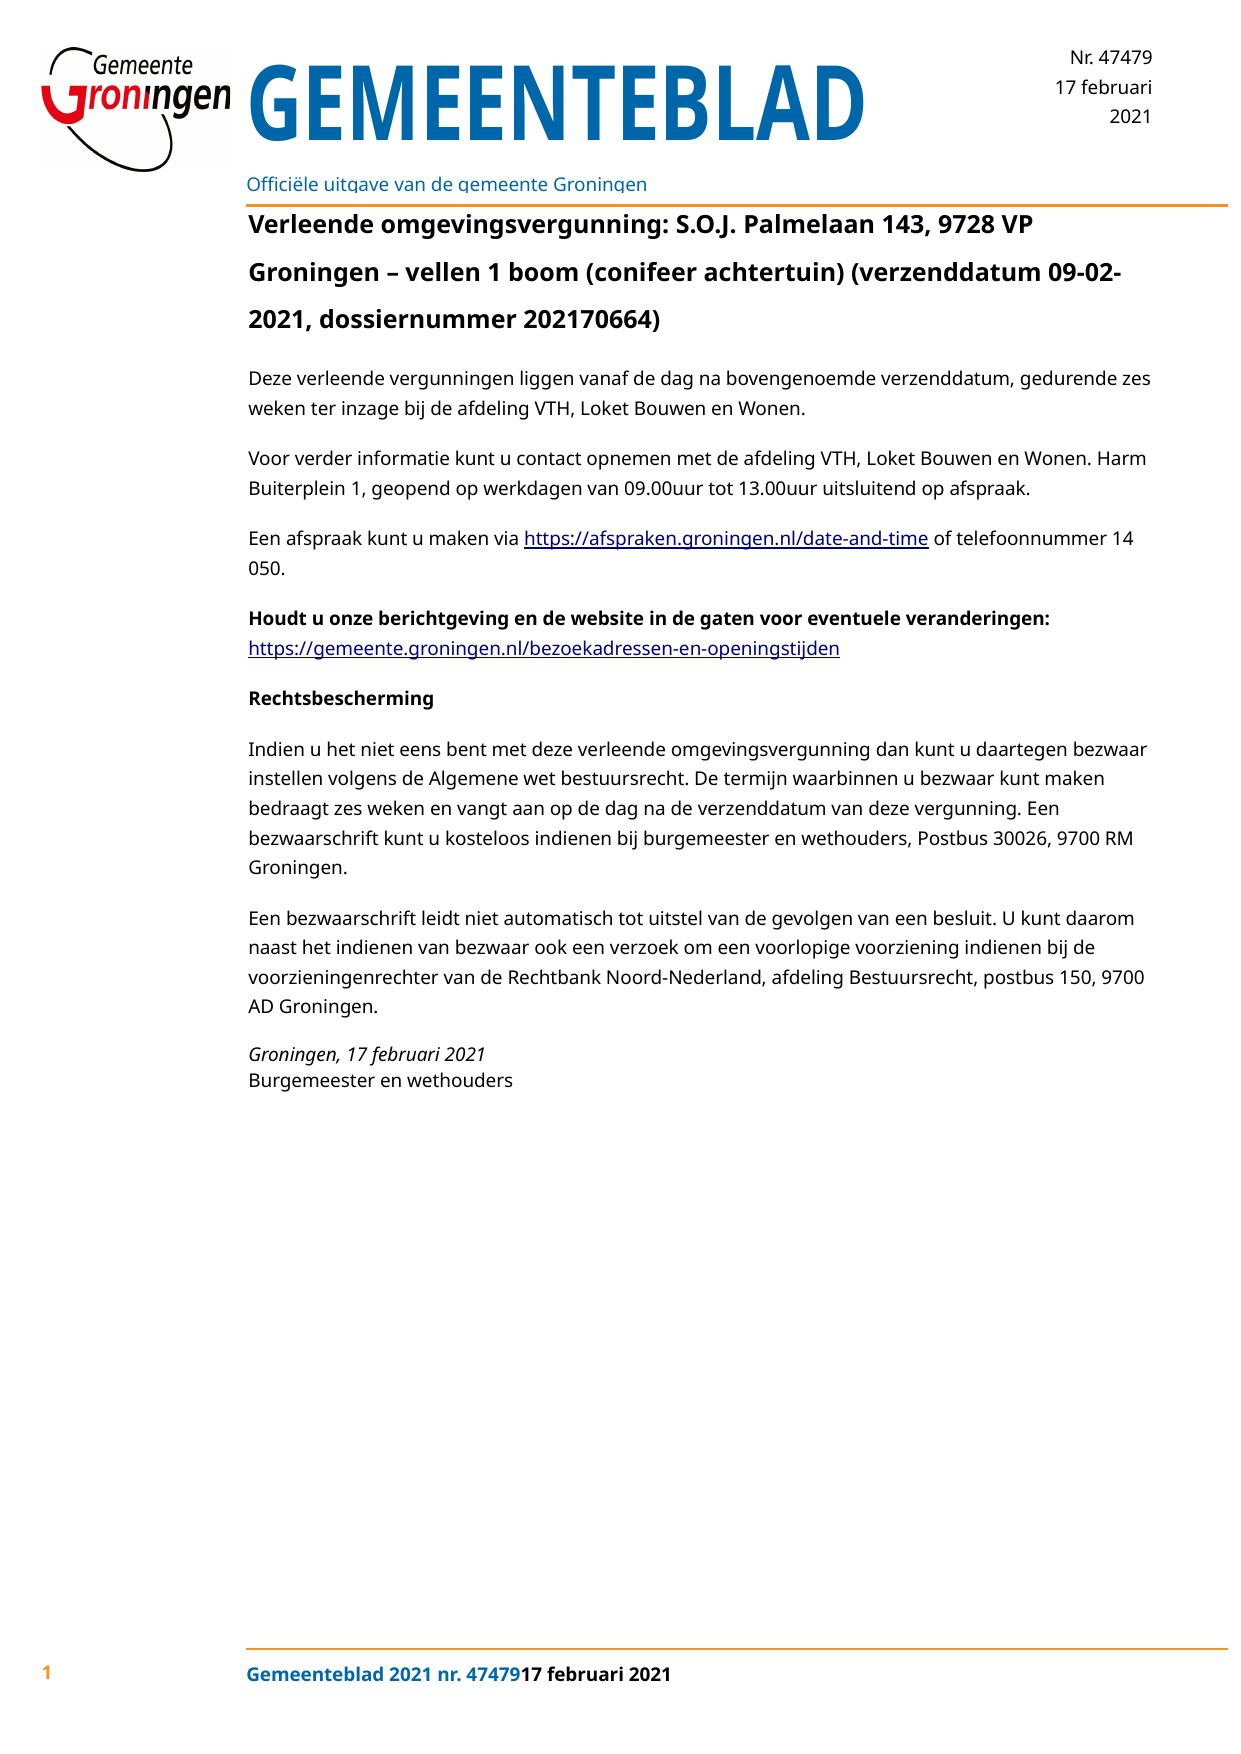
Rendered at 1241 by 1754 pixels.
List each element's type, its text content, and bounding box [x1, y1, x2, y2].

text Een bezwaarschrift leidt niet automatisch tot uitstel van de gevolgen van een besluit. U kunt daarom naast het indienen van bezwaar ook een verzoek om een voorlopige voorziening indienen bij de voorzieningenrechter van de Rechtbank Noord-Nederland, afdeling Bestuursrecht, postbus 150, 9700 AD Groningen. [248, 905, 1152, 1019]
text Rechtsbescherming [248, 686, 1152, 711]
text Verleende omgevingsvergunning: S.O.J. Palmelaan 143, 9728 VP Groningen – vellen 1 boom (conifeer achtertuin) (verzenddatum 09-02-2021, dossiernummer 202170664) [248, 207, 1152, 336]
text Een afspraak kunt u maken via https://afspraken.groningen.nl/date-and-time of telefoonnummer 14 050. [248, 526, 1152, 581]
text Burgemeester en wethouders [248, 1067, 1152, 1093]
text Indien u het niet eens bent met deze verleende omgevingsvergunning dan kunt u daartegen bezwaar instellen volgens de Algemene wet bestuursrecht. De termijn waarbinnen u bezwaar kunt maken bedraagt zes weken en vangt aan op de dag na de verzenddatum van deze vergunning. Een bezwaarschrift kunt u kosteloos indienen bij burgemeester en wethouders, Postbus 30026, 9700 RM Groningen. [248, 736, 1152, 880]
picture [41, 47, 231, 172]
text Groningen, 17 februari 2021 [248, 1041, 1152, 1067]
text Deze verleende vergunningen liggen vanaf de dag na bovengenoemde verzenddatum, gedurende zes weken ter inzage bij de afdeling VTH, Loket Bouwen en Wonen. [248, 366, 1152, 421]
text Houdt u onze berichtgeving en de website in de gaten voor eventuele veranderingen: https://gemeente.groningen.nl/bezoekadressen-en-openingstijden [248, 606, 1152, 661]
text Voor verder informatie kunt u contact opnemen met de afdeling VTH, Loket Bouwen en Wonen. Harm Buiterplein 1, geopend op werkdagen van 09.00uur tot 13.00uur uitsluitend op afspraak. [248, 446, 1152, 501]
